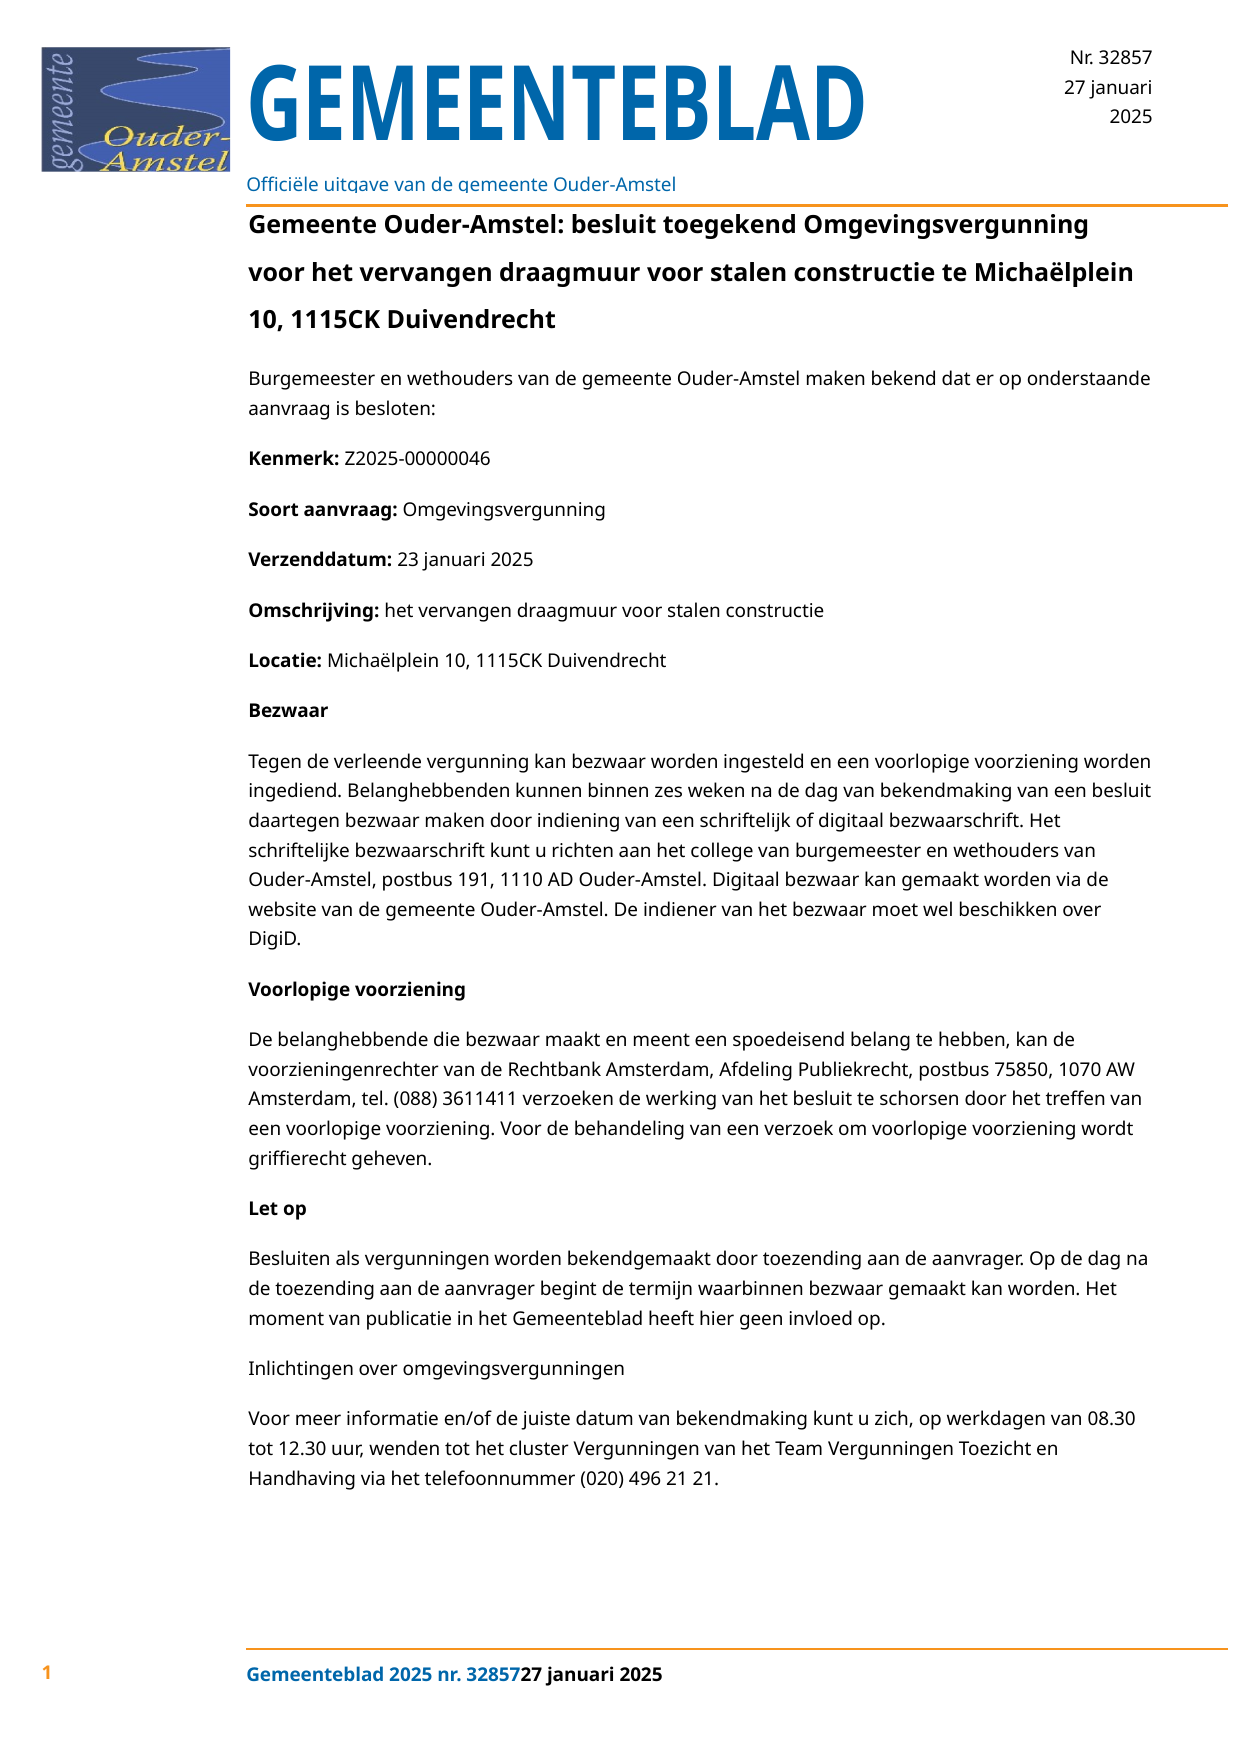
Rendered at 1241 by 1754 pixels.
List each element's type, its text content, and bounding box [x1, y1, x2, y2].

text Kenmerk: Z2025-00000046 [248, 446, 1152, 471]
picture [41, 47, 231, 172]
text De belanghebbende die bezwaar maakt en meent een spoedeisend belang te hebben, kan de voorzieningenrechter van de Rechtbank Amsterdam, Afdeling Publiekrecht, postbus 75850, 1070 AW Amsterdam, tel. (088) 3611411 verzoeken de werking van het besluit te schorsen door het treffen van een voorlopige voorziening. Voor de behandeling van een verzoek om voorlopige voorziening wordt griffierecht geheven. [248, 1026, 1152, 1170]
text Omschrijving: het vervangen draagmuur voor stalen constructie [248, 597, 1152, 622]
text Bezwaar [248, 698, 1152, 723]
text Tegen de verleende vergunning kan bezwaar worden ingesteld en een voorlopige voorziening worden ingediend. Belanghebbenden kunnen binnen zes weken na de dag van bekendmaking van een besluit daartegen bezwaar maken door indiening van een schriftelijk of digitaal bezwaarschrift. Het schriftelijke bezwaarschrift kunt u richten aan het college van burgemeester en wethouders van Ouder-Amstel, postbus 191, 1110 AD Ouder-Amstel. Digitaal bezwaar kan gemaakt worden via de website van de gemeente Ouder-Amstel. De indiener van het bezwaar moet wel beschikken over DigiD. [248, 748, 1152, 951]
text Gemeente Ouder-Amstel: besluit toegekend Omgevingsvergunning voor het vervangen draagmuur voor stalen constructie te Michaëlplein 10, 1115CK Duivendrecht [248, 207, 1152, 336]
text Locatie: Michaëlplein 10, 1115CK Duivendrecht [248, 647, 1152, 673]
text Besluiten als vergunningen worden bekendgemaakt door toezending aan de aanvrager. Op de dag na de toezending aan de aanvrager begint de termijn waarbinnen bezwaar gemaakt kan worden. Het moment van publicatie in het Gemeenteblad heeft hier geen invloed op. [248, 1246, 1152, 1330]
text Soort aanvraag: Omgevingsvergunning [248, 496, 1152, 522]
text Burgemeester en wethouders van de gemeente Ouder-Amstel maken bekend dat er op onderstaande aanvraag is besloten: [248, 366, 1152, 421]
text Inlichtingen over omgevingsvergunningen [248, 1355, 1152, 1381]
text Let op [248, 1195, 1152, 1221]
text Voor meer informatie en/of de juiste datum van bekendmaking kunt u zich, op werkdagen van 08.30 tot 12.30 uur, wenden tot het cluster Vergunningen van het Team Vergunningen Toezicht en Handhaving via het telefoonnummer (020) 496 21 21. [248, 1406, 1152, 1490]
text Voorlopige voorziening [248, 976, 1152, 1002]
text Verzenddatum: 23 januari 2025 [248, 546, 1152, 572]
